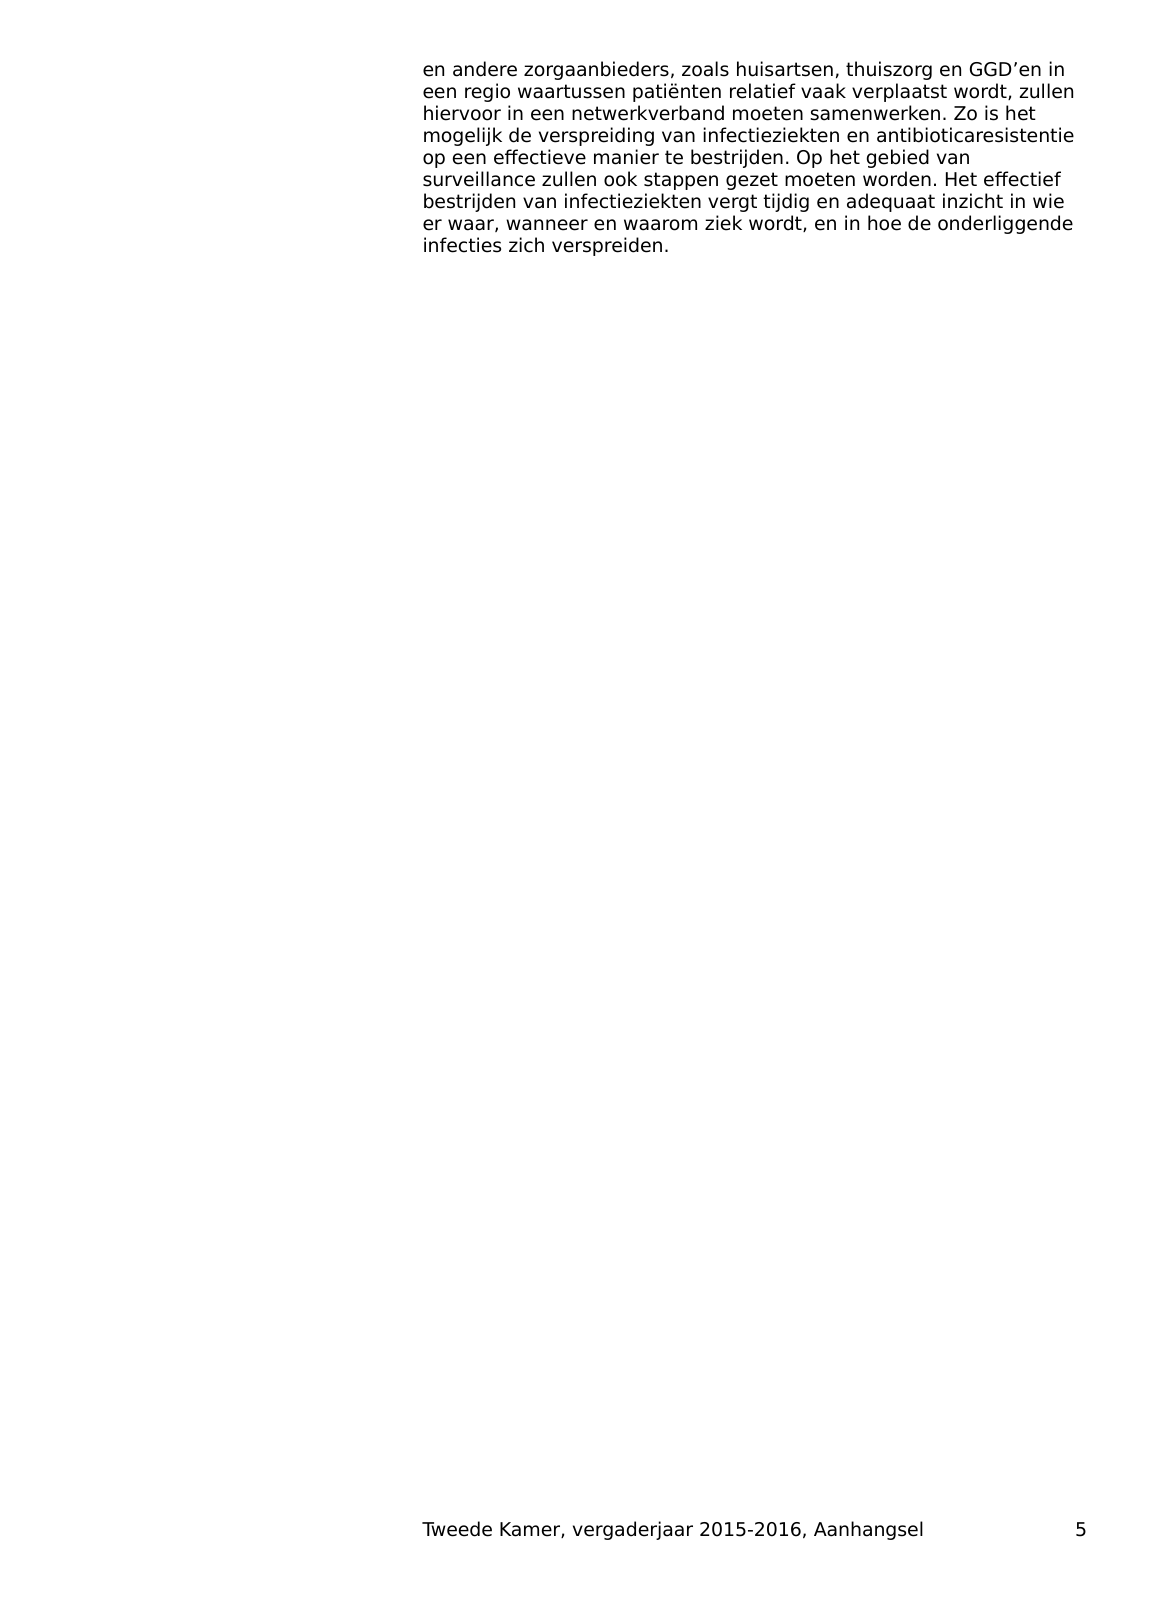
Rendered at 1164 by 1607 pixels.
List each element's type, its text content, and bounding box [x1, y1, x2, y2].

text en andere zorgaanbieders, zoals huisartsen, thuiszorg en GGD’en in een regio waartussen patiënten relatief vaak verplaatst wordt, zullen hiervoor in een netwerkverband moeten samenwerken. Zo is het mogelijk de verspreiding van infectieziekten en antibioticaresistentie op een effectieve manier te bestrijden. Op het gebied van surveillance zullen ook stappen gezet moeten worden. Het effectief bestrijden van infectieziekten vergt tijdig en adequaat inzicht in wie er waar, wanneer en waarom ziek wordt, en in hoe de onderliggende infecties zich verspreiden. [422, 59, 1087, 257]
